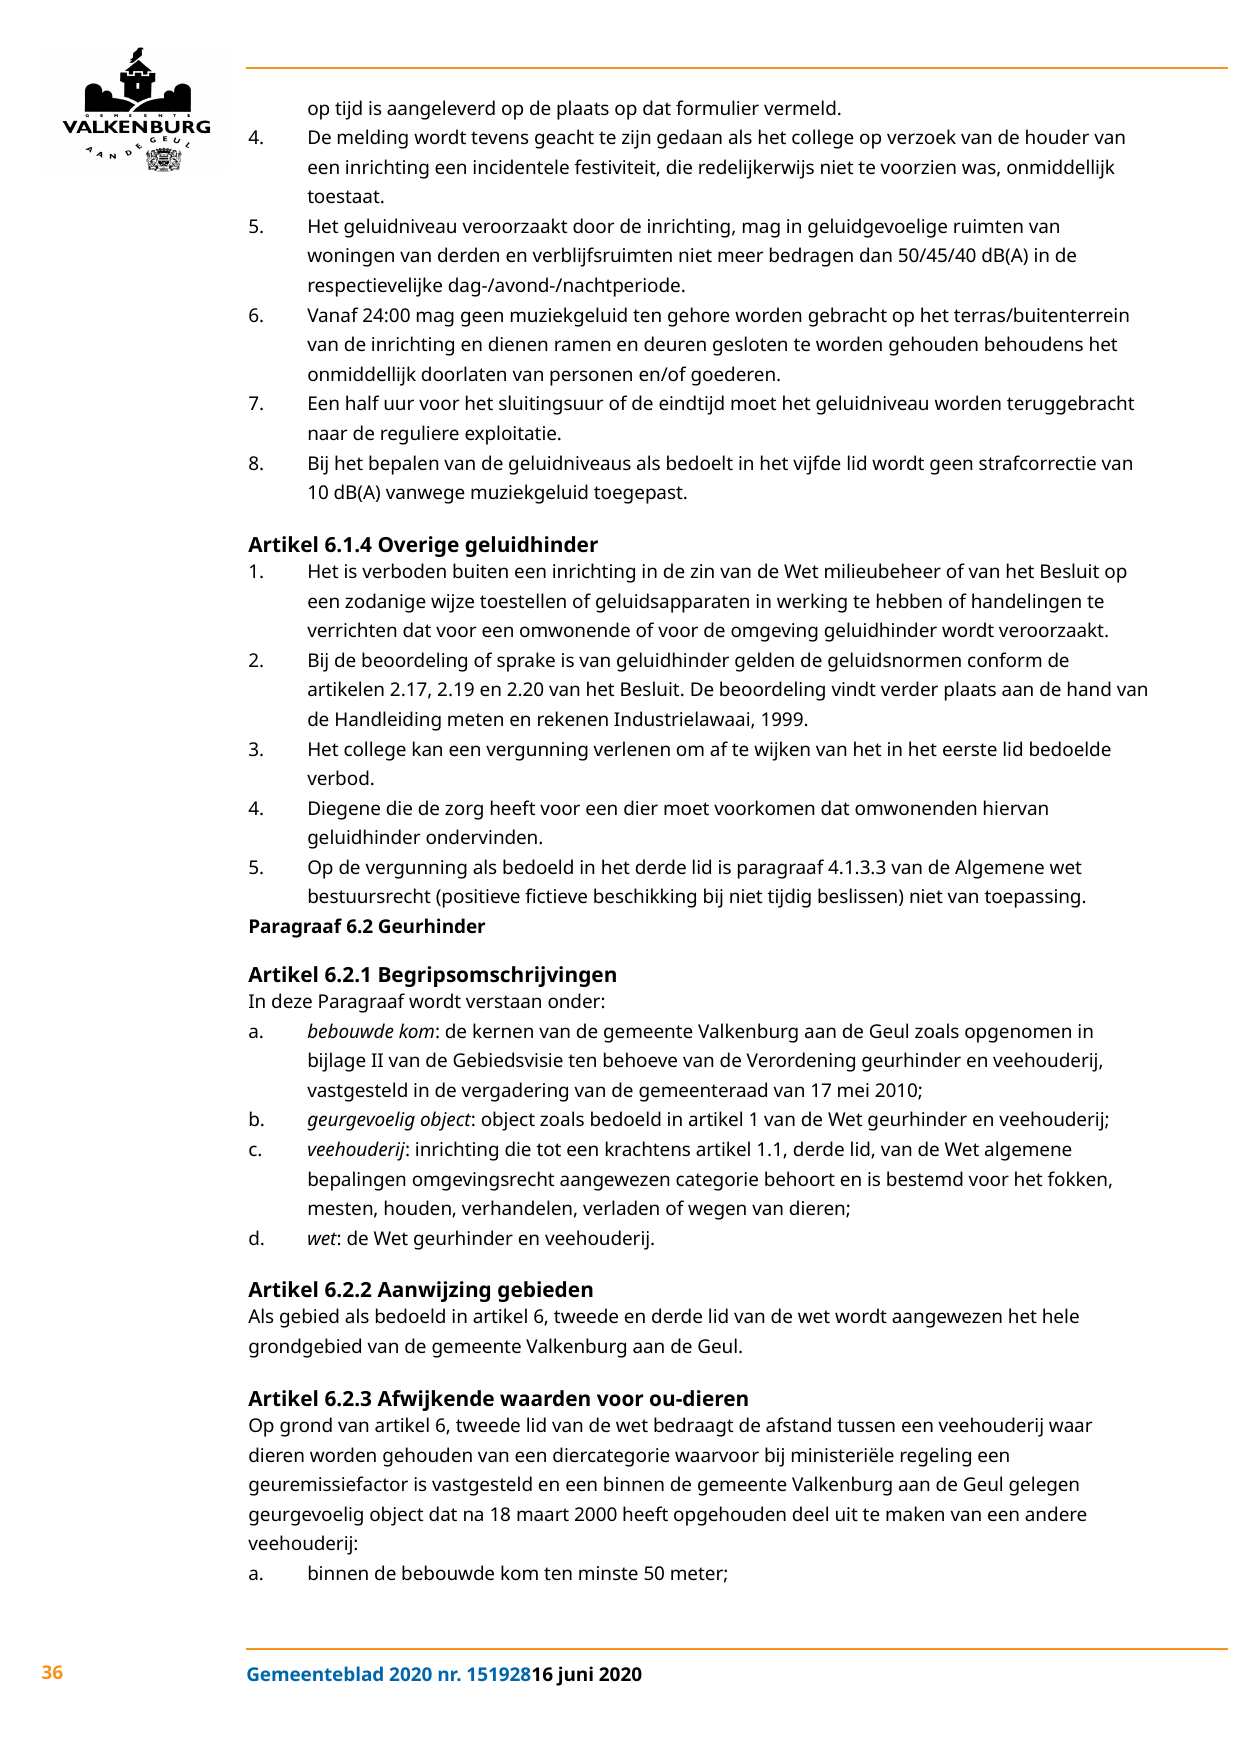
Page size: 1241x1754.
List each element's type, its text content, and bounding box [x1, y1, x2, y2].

list binnen de bebouwde kom ten minste 50 meter; [248, 1560, 1152, 1586]
list bebouwde kom: de kernen van de gemeente Valkenburg aan de Geul zoals opgenomen in bijlage II van de Gebiedsvisie ten behoeve van de Verordening geurhinder en veehouderij, vastgesteld in de vergadering van de gemeenteraad van 17 mei 2010; [248, 1018, 1152, 1103]
text Artikel 6.2.1 Begripsomschrijvingen [248, 960, 1152, 988]
list Het geluidniveau veroorzaakt door de inrichting, mag in geluidgevoelige ruimten van woningen van derden en verblijfsruimten niet meer bedragen dan 50/45/40 dB(A) in de respectievelijke dag-/avond-/nachtperiode. [248, 213, 1152, 298]
list Het is verboden buiten een inrichting in de zin van de Wet milieubeheer of van het Besluit op een zodanige wijze toestellen of geluidsapparaten in werking te hebben of handelingen te verrichten dat voor een omwonende of voor de omgeving geluidhinder wordt veroorzaakt. [248, 558, 1152, 643]
list Bij het bepalen van de geluidniveaus als bedoelt in het vijfde lid wordt geen strafcorrectie van 10 dB(A) vanwege muziekgeluid toegepast. [248, 450, 1152, 505]
list Het college kan een vergunning verlenen om af te wijken van het in het eerste lid bedoelde verbod. [248, 736, 1152, 791]
text Artikel 6.2.3 Afwijkende waarden voor ou-dieren [248, 1384, 1152, 1412]
list op tijd is aangeleverd op de plaats op dat formulier vermeld. [248, 95, 1152, 121]
list Een half uur voor het sluitingsuur of de eindtijd moet het geluidniveau worden teruggebracht naar de reguliere exploitatie. [248, 391, 1152, 446]
list geurgevoelig object: object zoals bedoeld in artikel 1 van de Wet geurhinder en veehouderij; [248, 1107, 1152, 1132]
text In deze Paragraaf wordt verstaan onder: [248, 988, 1152, 1014]
list veehouderij: inrichting die tot een krachtens artikel 1.1, derde lid, van de Wet algemene bepalingen omgevingsrecht aangewezen categorie behoort en is bestemd voor het fokken, mesten, houden, verhandelen, verladen of wegen van dieren; [248, 1136, 1152, 1221]
list De melding wordt tevens geacht te zijn gedaan als het college op verzoek van de houder van een inrichting een incidentele festiviteit, die redelijkerwijs niet te voorzien was, onmiddellijk toestaat. [248, 124, 1152, 209]
text Artikel 6.1.4 Overige geluidhinder [248, 530, 1152, 558]
text Artikel 6.2.2 Aanwijzing gebieden [248, 1275, 1152, 1304]
text Als gebied als bedoeld in artikel 6, tweede en derde lid van de wet wordt aangewezen het hele grondgebied van de gemeente Valkenburg aan de Geul. [248, 1304, 1152, 1359]
list Vanaf 24:00 mag geen muziekgeluid ten gehore worden gebracht op het terras/buitenterrein van de inrichting en dienen ramen en deuren gesloten te worden gehouden behoudens het onmiddellijk doorlaten van personen en/of goederen. [248, 302, 1152, 387]
text Paragraaf 6.2 Geurhinder [248, 913, 1152, 939]
text Op grond van artikel 6, tweede lid van de wet bedraagt de afstand tussen een veehouderij waar dieren worden gehouden van een diercategorie waarvoor bij ministeriële regeling een geuremissiefactor is vastgesteld en een binnen de gemeente Valkenburg aan de Geul gelegen geurgevoelig object dat na 18 maart 2000 heeft opgehouden deel uit te maken van een andere veehouderij: [248, 1412, 1152, 1556]
list Bij de beoordeling of sprake is van geluidhinder gelden de geluidsnormen conform de artikelen 2.17, 2.19 en 2.20 van het Besluit. De beoordeling vindt verder plaats aan de hand van de Handleiding meten en rekenen Industrielawaai, 1999. [248, 647, 1152, 732]
picture [41, 47, 231, 172]
list Diegene die de zorg heeft voor een dier moet voorkomen dat omwonenden hiervan geluidhinder ondervinden. [248, 795, 1152, 850]
list wet: de Wet geurhinder en veehouderij. [248, 1225, 1152, 1251]
list Op de vergunning als bedoeld in het derde lid is paragraaf 4.1.3.3 van de Algemene wet bestuursrecht (positieve fictieve beschikking bij niet tijdig beslissen) niet van toepassing. [248, 854, 1152, 909]
